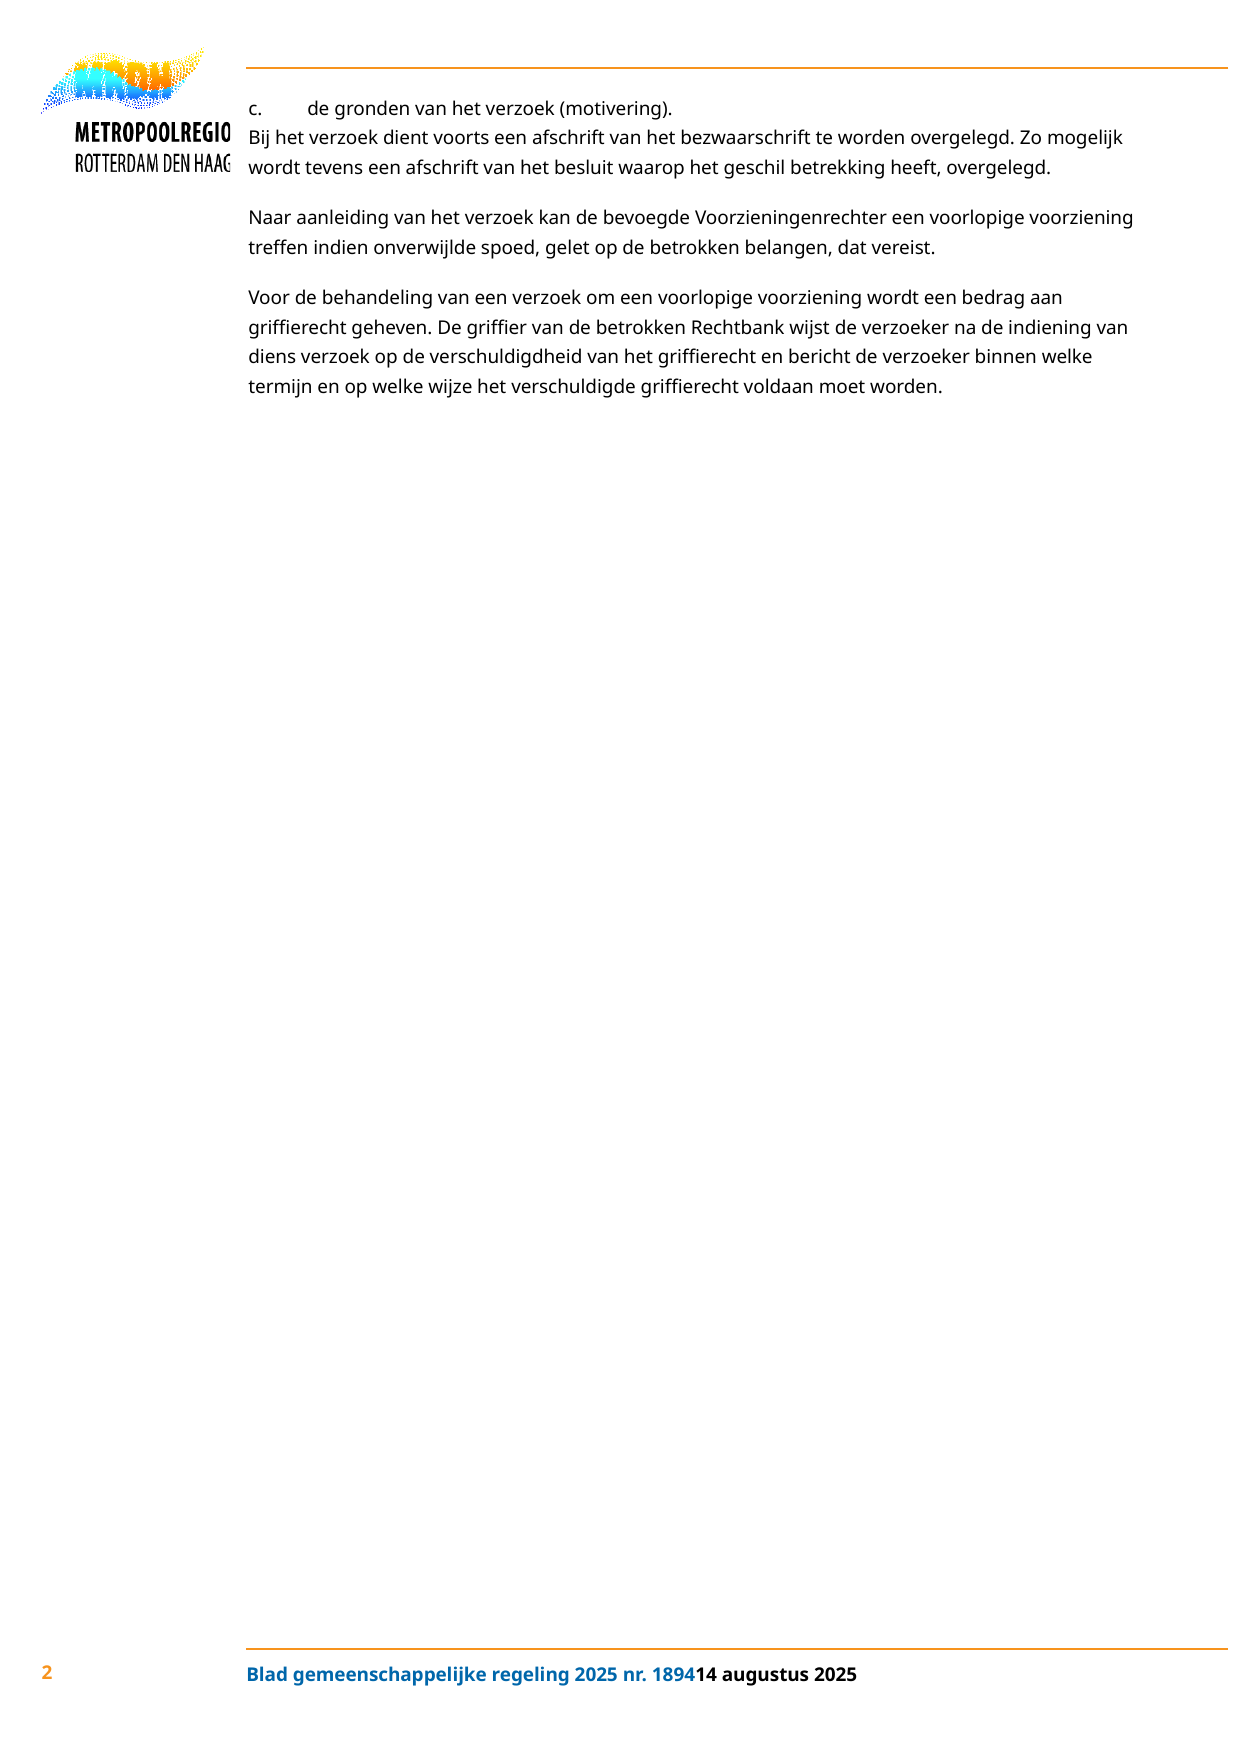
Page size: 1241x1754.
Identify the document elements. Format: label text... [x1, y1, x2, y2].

text Voor de behandeling van een verzoek om een voorlopige voorziening wordt een bedrag aan griffierecht geheven. De griffier van de betrokken Rechtbank wijst de verzoeker na de indiening van diens verzoek op de verschuldigdheid van het griffierecht en bericht de verzoeker binnen welke termijn en op welke wijze het verschuldigde griffierecht voldaan moet worden. [248, 284, 1152, 399]
text Naar aanleiding van het verzoek kan de bevoegde Voorzieningenrechter een voorlopige voorziening treffen indien onverwijlde spoed, gelet op de betrokken belangen, dat vereist. [248, 204, 1152, 260]
list de gronden van het verzoek (motivering). [248, 95, 1152, 121]
text Bij het verzoek dient voorts een afschrift van het bezwaarschrift te worden overgelegd. Zo mogelijk wordt tevens een afschrift van het besluit waarop het geschil betrekking heeft, overgelegd. [248, 124, 1152, 180]
picture [41, 47, 231, 172]
